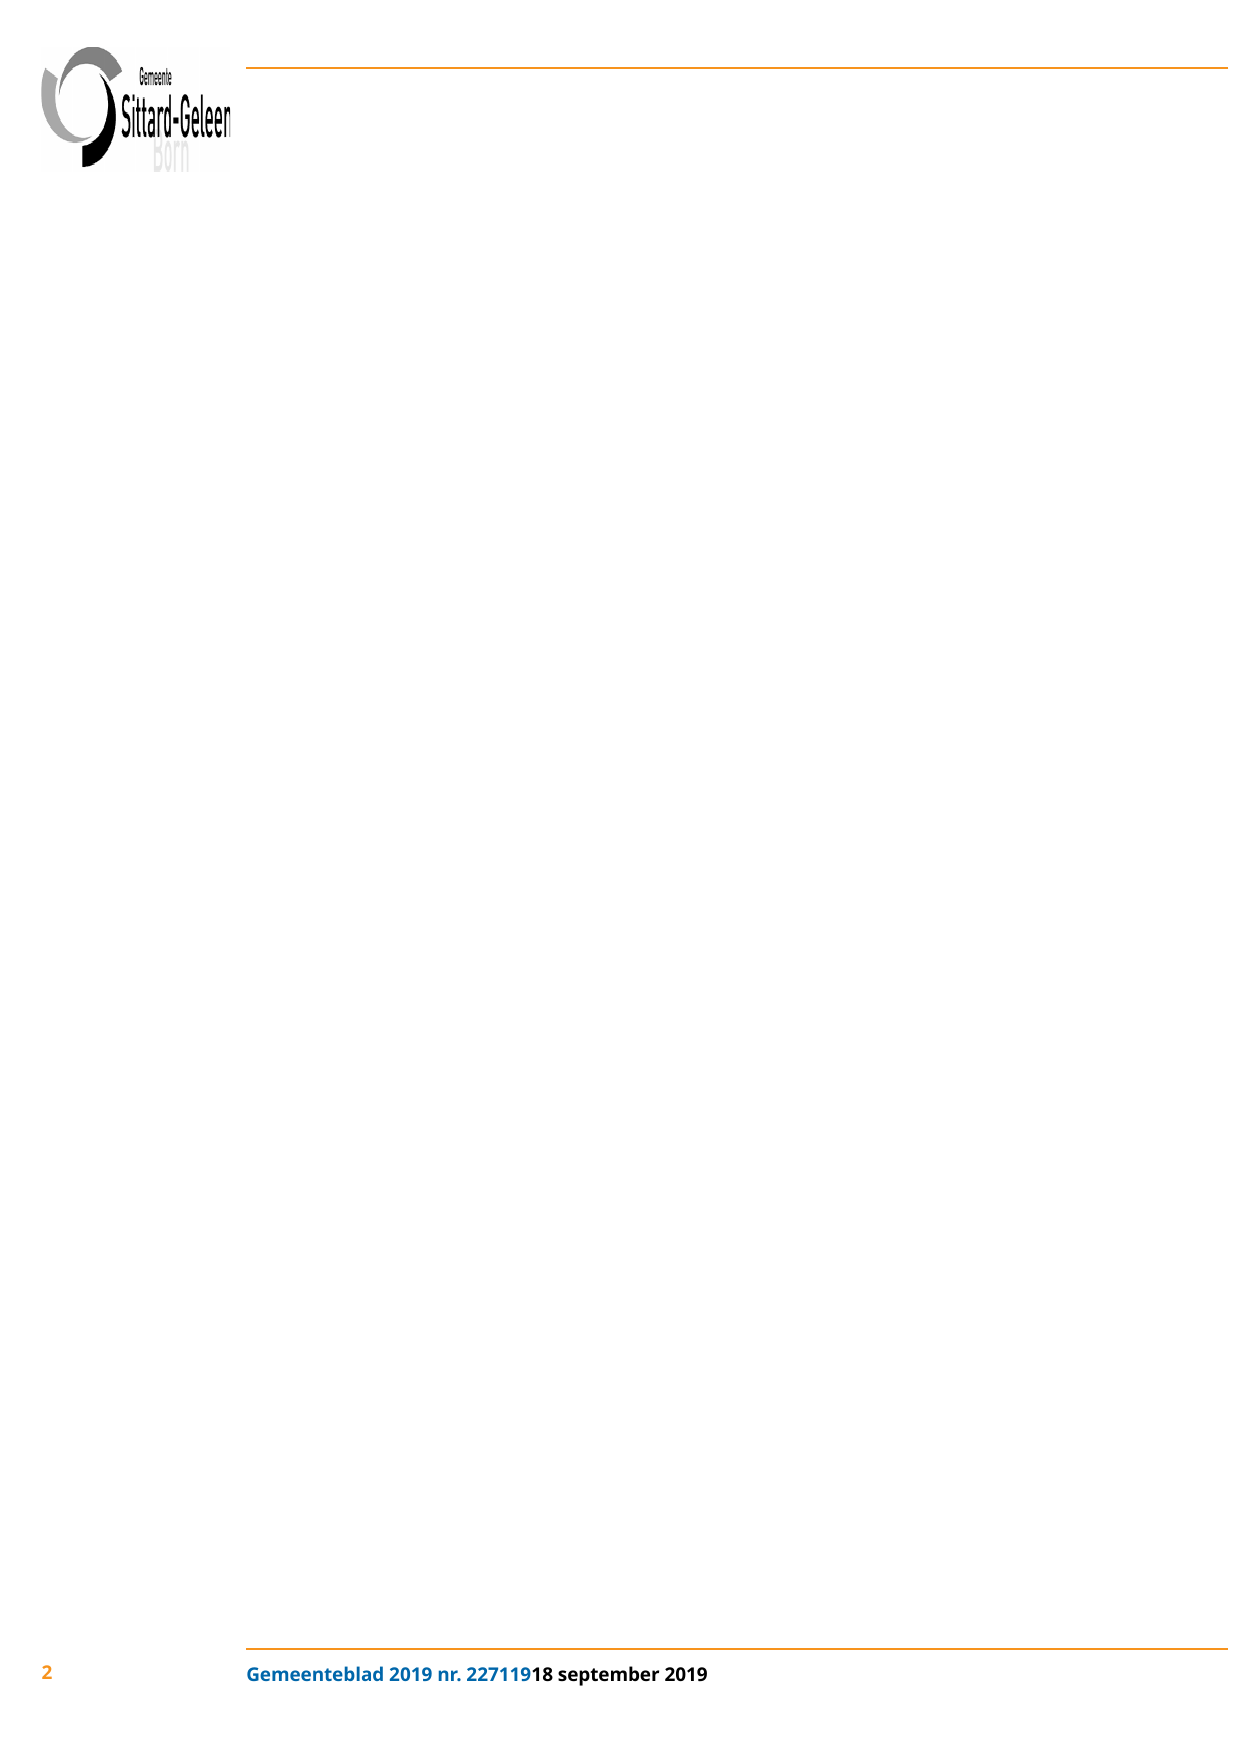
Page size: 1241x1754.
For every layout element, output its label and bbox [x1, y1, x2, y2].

picture [41, 47, 231, 172]
